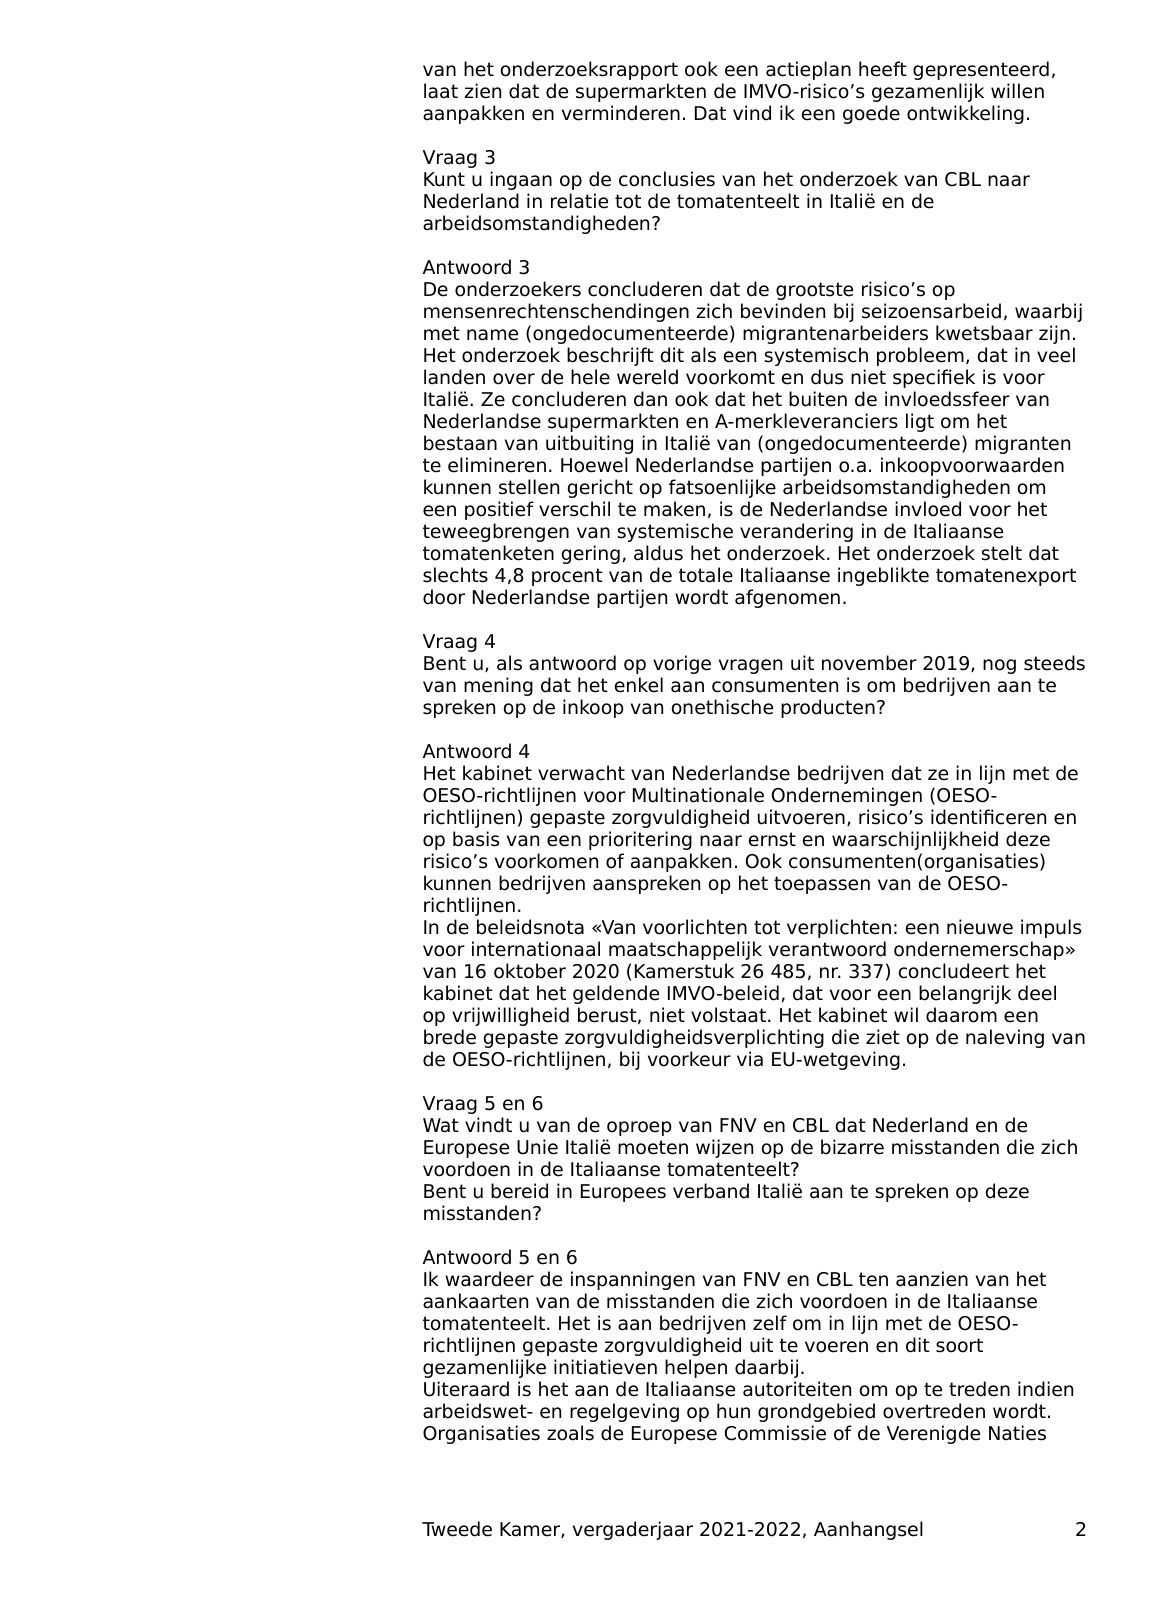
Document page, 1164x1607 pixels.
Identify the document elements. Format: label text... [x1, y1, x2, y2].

text Vraag 3 [422, 147, 1087, 169]
text Antwoord 3 [422, 257, 1087, 279]
text Antwoord 4 [422, 741, 1087, 763]
text Uiteraard is het aan de Italiaanse autoriteiten om op te treden indien arbeidswet- en regelgeving op hun grondgebied overtreden wordt. Organisaties zoals de Europese Commissie of de Verenigde Naties [422, 1379, 1087, 1445]
text Vraag 5 en 6 [422, 1093, 1087, 1115]
text Bent u bereid in Europees verband Italië aan te spreken op deze misstanden? [422, 1181, 1087, 1225]
text In de beleidsnota «Van voorlichten tot verplichten: een nieuwe impuls voor internationaal maatschappelijk verantwoord ondernemerschap» van 16 oktober 2020 (Kamerstuk 26 485, nr. 337) concludeert het kabinet dat het geldende IMVO-beleid, dat voor een belangrijk deel op vrijwilligheid berust, niet volstaat. Het kabinet wil daarom een brede gepaste zorgvuldigheidsverplichting die ziet op de naleving van de OESO-richtlijnen, bij voorkeur via EU-wetgeving. [422, 917, 1087, 1071]
text Ik waardeer de inspanningen van FNV en CBL ten aanzien van het aankaarten van de misstanden die zich voordoen in de Italiaanse tomatenteelt. Het is aan bedrijven zelf om in lijn met de OESO-richtlijnen gepaste zorgvuldigheid uit te voeren en dit soort gezamenlijke initiatieven helpen daarbij. [422, 1269, 1087, 1379]
text Wat vindt u van de oproep van FNV en CBL dat Nederland en de Europese Unie Italië moeten wijzen op de bizarre misstanden die zich voordoen in de Italiaanse tomatenteelt? [422, 1115, 1087, 1181]
text Bent u, als antwoord op vorige vragen uit november 2019, nog steeds van mening dat het enkel aan consumenten is om bedrijven aan te spreken op de inkoop van onethische producten? [422, 653, 1087, 719]
text De onderzoekers concluderen dat de grootste risico’s op mensenrechtenschendingen zich bevinden bij seizoensarbeid, waarbij met name (ongedocumenteerde) migrantenarbeiders kwetsbaar zijn. Het onderzoek beschrijft dit als een systemisch probleem, dat in veel landen over de hele wereld voorkomt en dus niet specifiek is voor Italië. Ze concluderen dan ook dat het buiten de invloedssfeer van Nederlandse supermarkten en A-merkleveranciers ligt om het bestaan van uitbuiting in Italië van (ongedocumenteerde) migranten te elimineren. Hoewel Nederlandse partijen o.a. inkoopvoorwaarden kunnen stellen gericht op fatsoenlijke arbeidsomstandigheden om een positief verschil te maken, is de Nederlandse invloed voor het teweegbrengen van systemische verandering in de Italiaanse tomatenketen gering, aldus het onderzoek. Het onderzoek stelt dat slechts 4,8 procent van de totale Italiaanse ingeblikte tomatenexport door Nederlandse partijen wordt afgenomen. [422, 279, 1087, 609]
text Vraag 4 [422, 631, 1087, 653]
text van het onderzoeksrapport ook een actieplan heeft gepresenteerd, laat zien dat de supermarkten de IMVO-risico’s gezamenlijk willen aanpakken en verminderen. Dat vind ik een goede ontwikkeling. [422, 59, 1087, 125]
text Antwoord 5 en 6 [422, 1247, 1087, 1269]
text Kunt u ingaan op de conclusies van het onderzoek van CBL naar Nederland in relatie tot de tomatenteelt in Italië en de arbeidsomstandigheden? [422, 169, 1087, 235]
text Het kabinet verwacht van Nederlandse bedrijven dat ze in lijn met de OESO-richtlijnen voor Multinationale Ondernemingen (OESO-richtlijnen) gepaste zorgvuldigheid uitvoeren, risico’s identificeren en op basis van een prioritering naar ernst en waarschijnlijkheid deze risico’s voorkomen of aanpakken. Ook consumenten(organisaties) kunnen bedrijven aanspreken op het toepassen van de OESO-richtlijnen. [422, 763, 1087, 917]
